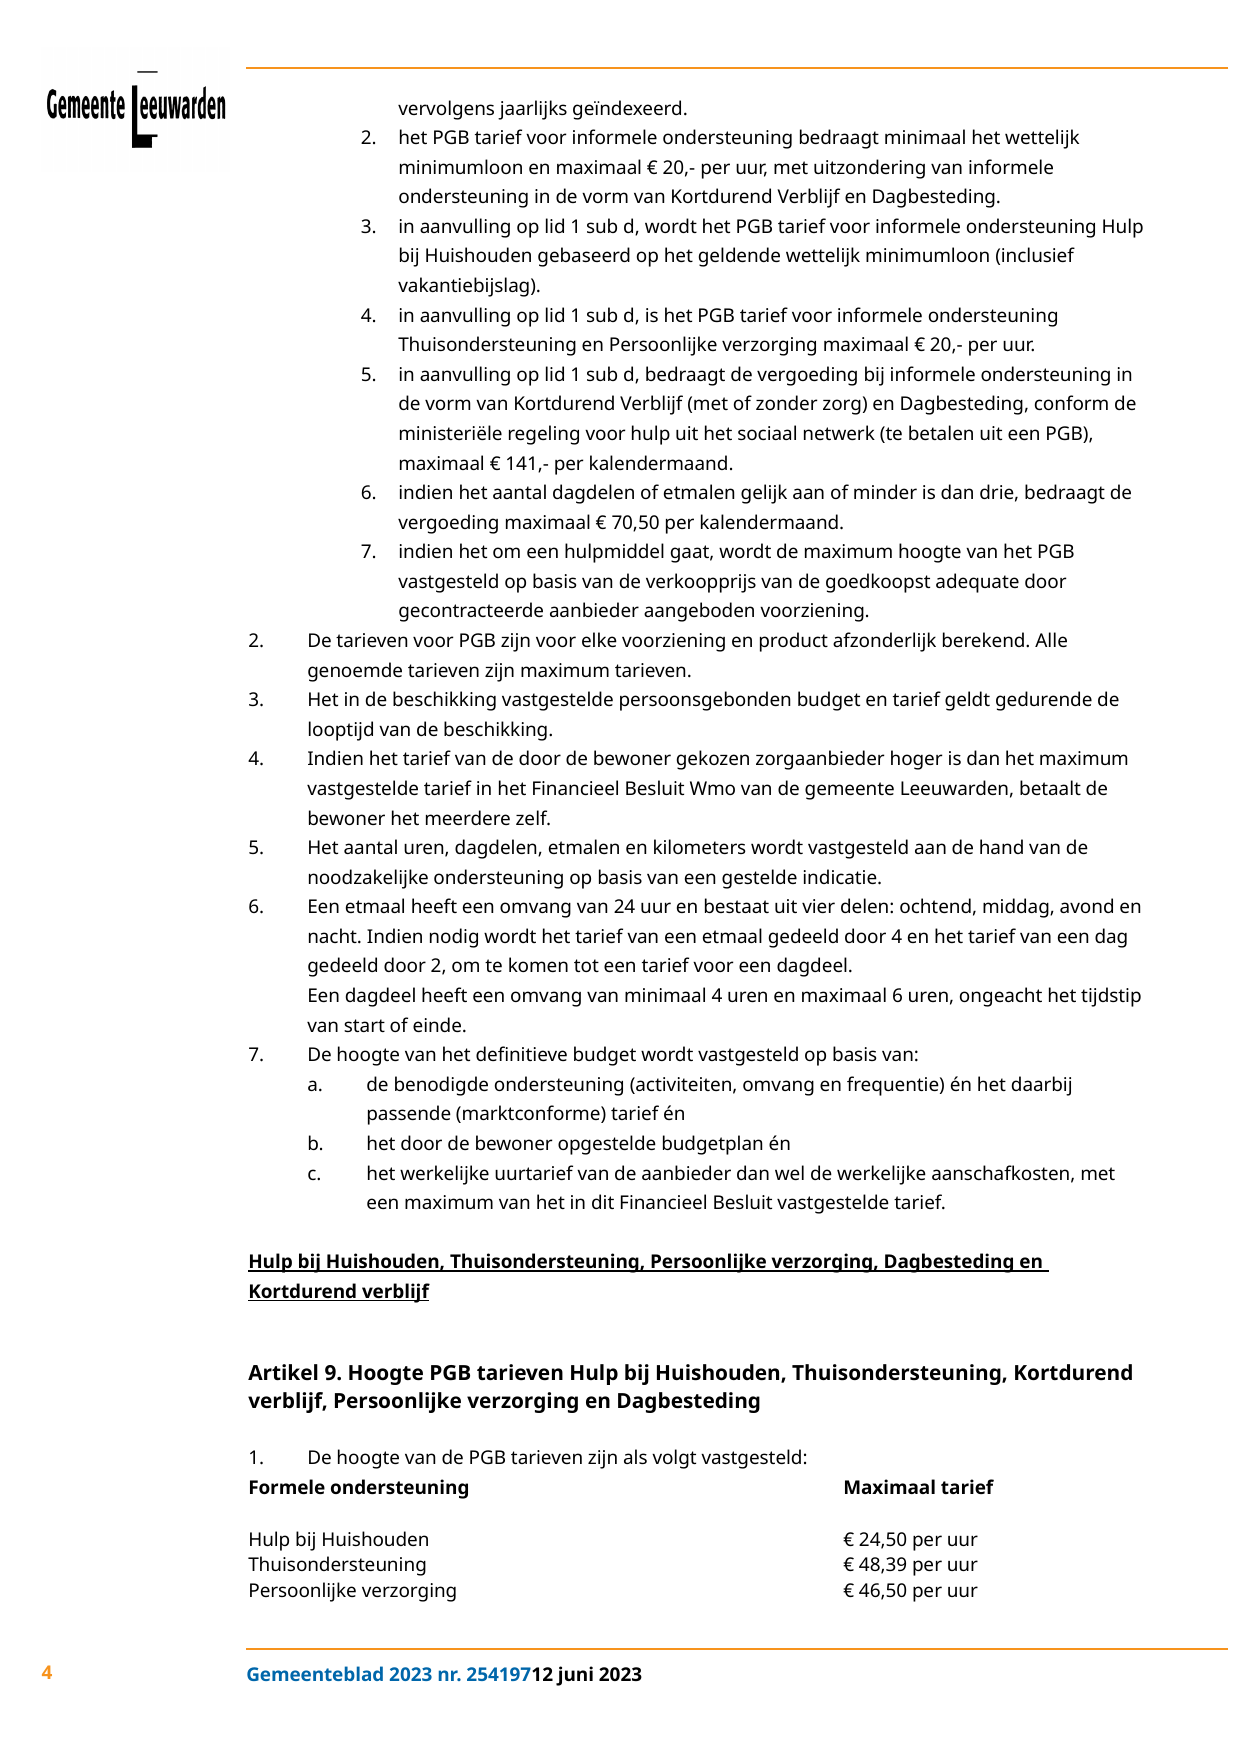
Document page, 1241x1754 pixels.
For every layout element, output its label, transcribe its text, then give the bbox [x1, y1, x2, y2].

list indien het aantal dagdelen of etmalen gelijk aan of minder is dan drie, bedraagt de vergoeding maximaal € 70,50 per kalendermaand. [361, 479, 1152, 535]
table_cell [843, 1500, 1152, 1526]
table_cell Persoonlijke verzorging [248, 1577, 843, 1603]
table_cell Thuisondersteuning [248, 1551, 843, 1577]
list in aanvulling op lid 1 sub d, is het PGB tarief voor informele ondersteuning Thuisondersteuning en Persoonlijke verzorging maximaal € 20,- per uur. [361, 302, 1152, 357]
list de benodigde ondersteuning (activiteiten, omvang en frequentie) én het daarbij passende (marktconforme) tarief én [307, 1071, 1152, 1126]
list het door de bewoner opgestelde budgetplan én [307, 1130, 1152, 1156]
text Hulp bij Huishouden, Thuisondersteuning, Persoonlijke verzorging, Dagbesteding en Kortdurend verblijf [248, 1248, 1152, 1304]
table_cell [248, 1500, 843, 1526]
list indien het om een hulpmiddel gaat, wordt de maximum hoogte van het PGB vastgesteld op basis van de verkoopprijs van de goedkoopst adequate door gecontracteerde aanbieder aangeboden voorziening. [361, 538, 1152, 623]
list Het in de beschikking vastgestelde persoonsgebonden budget en tarief geldt gedurende de looptijd van de beschikking. [248, 686, 1152, 742]
list De tarieven voor PGB zijn voor elke voorziening en product afzonderlijk berekend. Alle genoemde tarieven zijn maximum tarieven. [248, 627, 1152, 683]
list het werkelijke uurtarief van de aanbieder dan wel de werkelijke aanschafkosten, met een maximum van het in dit Financieel Besluit vastgestelde tarief. [307, 1160, 1152, 1215]
list Een etmaal heeft een omvang van 24 uur en bestaat uit vier delen: ochtend, middag, avond en nacht. Indien nodig wordt het tarief van een etmaal gedeeld door 4 en het tarief van een dag gedeeld door 2, om te komen tot een tarief voor een dagdeel. [248, 893, 1152, 978]
list in aanvulling op lid 1 sub d, wordt het PGB tarief voor informele ondersteuning Hulp bij Huishouden gebaseerd op het geldende wettelijk minimumloon (inclusief vakantiebijslag). [361, 213, 1152, 298]
list Het aantal uren, dagdelen, etmalen en kilometers wordt vastgesteld aan de hand van de noodzakelijke ondersteuning op basis van een gestelde indicatie. [248, 834, 1152, 890]
list De hoogte van het definitieve budget wordt vastgesteld op basis van: [248, 1041, 1152, 1067]
table_cell € 24,50 per uur [843, 1526, 1152, 1551]
list Een dagdeel heeft een omvang van minimaal 4 uren en maximaal 6 uren, ongeacht het tijdstip van start of einde. [248, 982, 1152, 1038]
table_cell € 48,39 per uur [843, 1551, 1152, 1577]
text Artikel 9. Hoogte PGB tarieven Hulp bij Huishouden, Thuisondersteuning, Kortdurend verblijf, Persoonlijke verzorging en Dagbesteding [248, 1358, 1152, 1415]
picture [41, 47, 231, 172]
table_cell Hulp bij Huishouden [248, 1526, 843, 1551]
list in aanvulling op lid 1 sub d, bedraagt de vergoeding bij informele ondersteuning in de vorm van Kortdurend Verblijf (met of zonder zorg) en Dagbesteding, conform de ministeriële regeling voor hulp uit het sociaal netwerk (te betalen uit een PGB), maximaal € 141,- per kalendermaand. [361, 361, 1152, 476]
list Indien het tarief van de door de bewoner gekozen zorgaanbieder hoger is dan het maximum vastgestelde tarief in het Financieel Besluit Wmo van de gemeente Leeuwarden, betaalt de bewoner het meerdere zelf. [248, 746, 1152, 831]
list vervolgens jaarlijks geïndexeerd. [361, 95, 1152, 121]
table_cell € 46,50 per uur [843, 1577, 1152, 1603]
list De hoogte van de PGB tarieven zijn als volgt vastgesteld: [248, 1444, 1152, 1470]
table_header Formele ondersteuning [248, 1474, 843, 1500]
table_header Maximaal tarief [843, 1474, 1152, 1500]
list het PGB tarief voor informele ondersteuning bedraagt minimaal het wettelijk minimumloon en maximaal € 20,- per uur, met uitzondering van informele ondersteuning in de vorm van Kortdurend Verblijf en Dagbesteding. [361, 124, 1152, 209]
